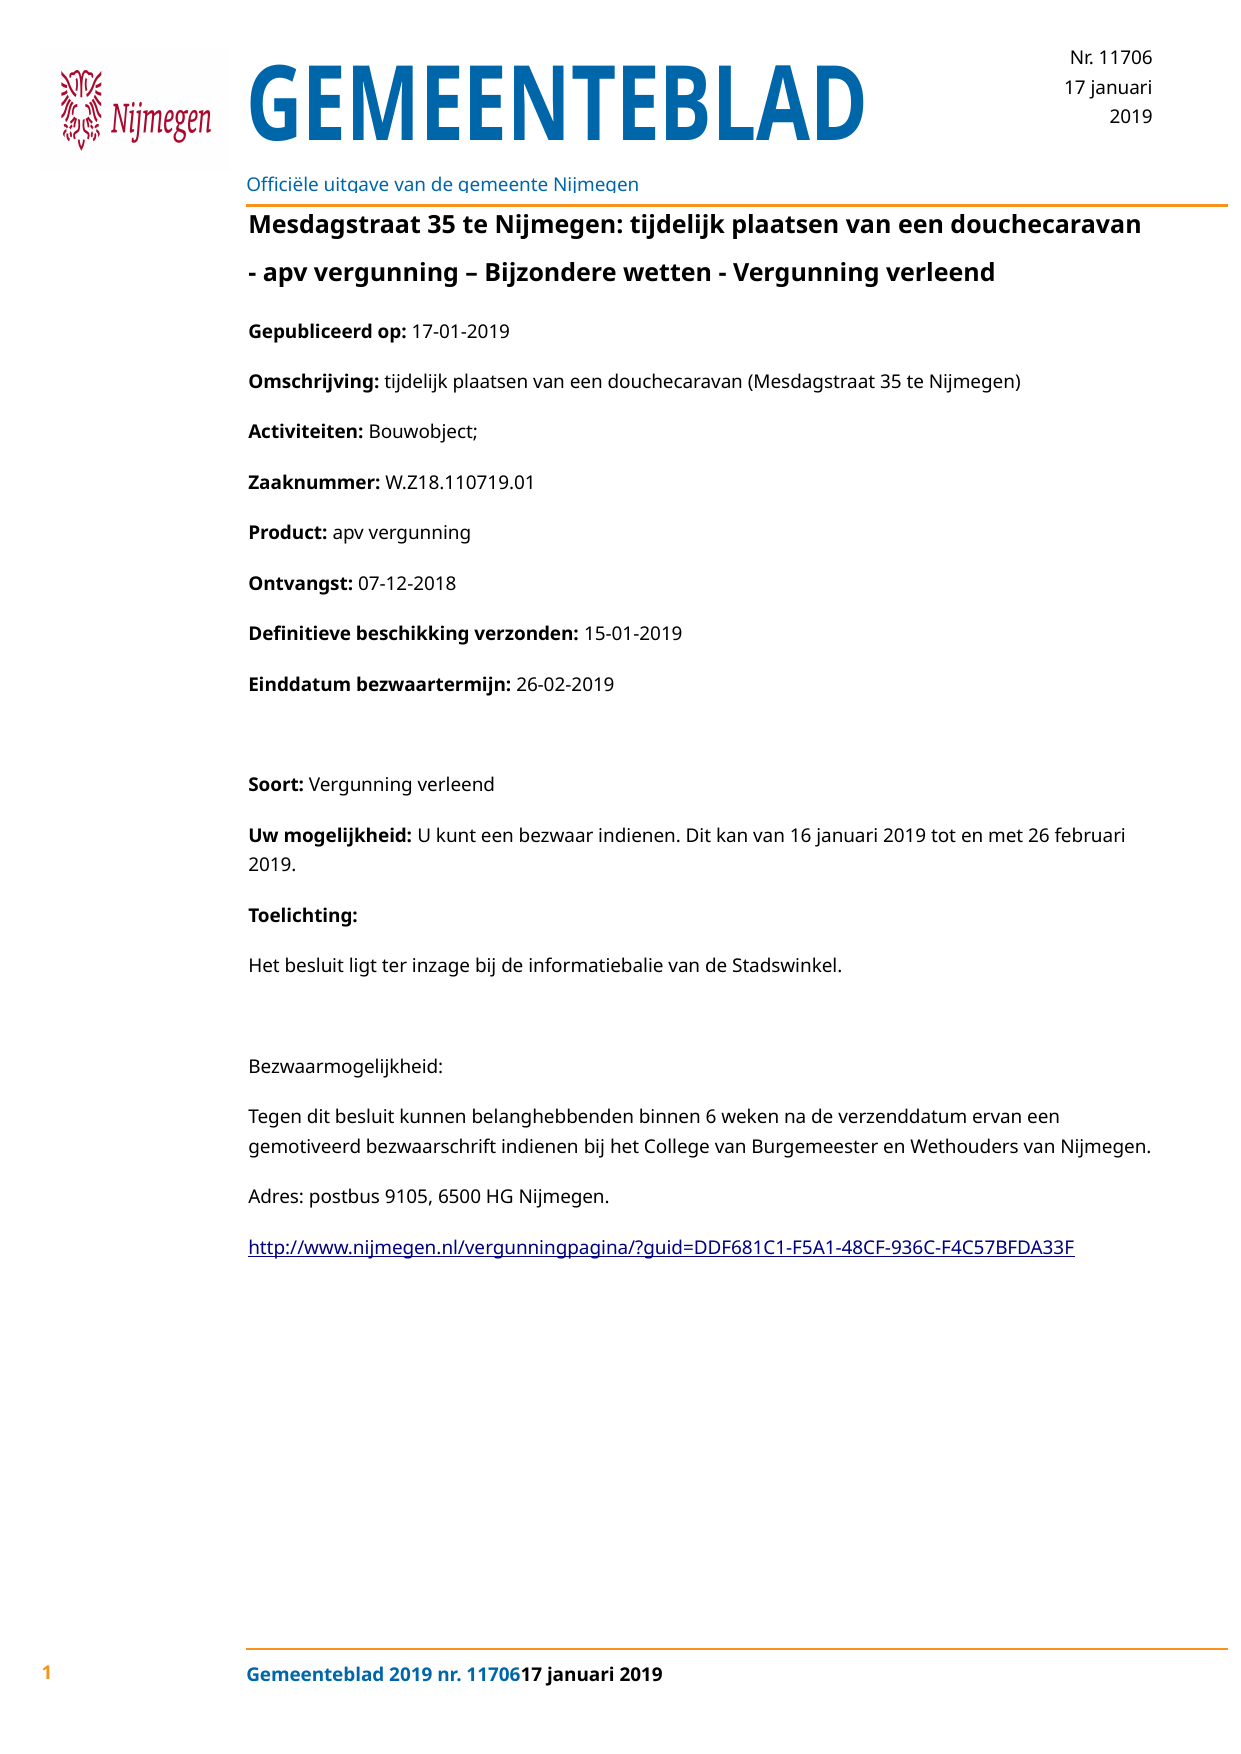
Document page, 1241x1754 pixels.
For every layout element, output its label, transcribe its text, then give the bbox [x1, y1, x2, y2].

text Toelichting: [248, 902, 1152, 928]
text http://www.nijmegen.nl/vergunningpagina/?guid=DDF681C1-F5A1-48CF-936C-F4C57BFDA33F [248, 1234, 1152, 1260]
picture [41, 47, 231, 172]
text Product: apv vergunning [248, 519, 1152, 545]
text Einddatum bezwaartermijn: 26-02-2019 [248, 671, 1152, 697]
text Zaaknummer: W.Z18.110719.01 [248, 469, 1152, 495]
text Activiteiten: Bouwobject; [248, 419, 1152, 444]
text Het besluit ligt ter inzage bij de informatiebalie van de Stadswinkel. [248, 952, 1152, 978]
text Bezwaarmogelijkheid: [248, 1053, 1152, 1079]
text Ontvangst: 07-12-2018 [248, 570, 1152, 596]
text Gepubliceerd op: 17-01-2019 [248, 318, 1152, 344]
text Tegen dit besluit kunnen belanghebbenden binnen 6 weken na de verzenddatum ervan een gemotiveerd bezwaarschrift indienen bij het College van Burgemeester en Wethouders van Nijmegen. [248, 1104, 1152, 1159]
text Definitieve beschikking verzonden: 15-01-2019 [248, 620, 1152, 646]
text Omschrijving: tijdelijk plaatsen van een douchecaravan (Mesdagstraat 35 te Nijmegen) [248, 368, 1152, 394]
text Soort: Vergunning verleend [248, 772, 1152, 797]
text Mesdagstraat 35 te Nijmegen: tijdelijk plaatsen van een douchecaravan - apv vergunning – Bijzondere wetten - Vergunning verleend [248, 207, 1152, 288]
text Uw mogelijkheid: U kunt een bezwaar indienen. Dit kan van 16 januari 2019 tot en met 26 februari 2019. [248, 822, 1152, 877]
text Adres: postbus 9105, 6500 HG Nijmegen. [248, 1184, 1152, 1209]
